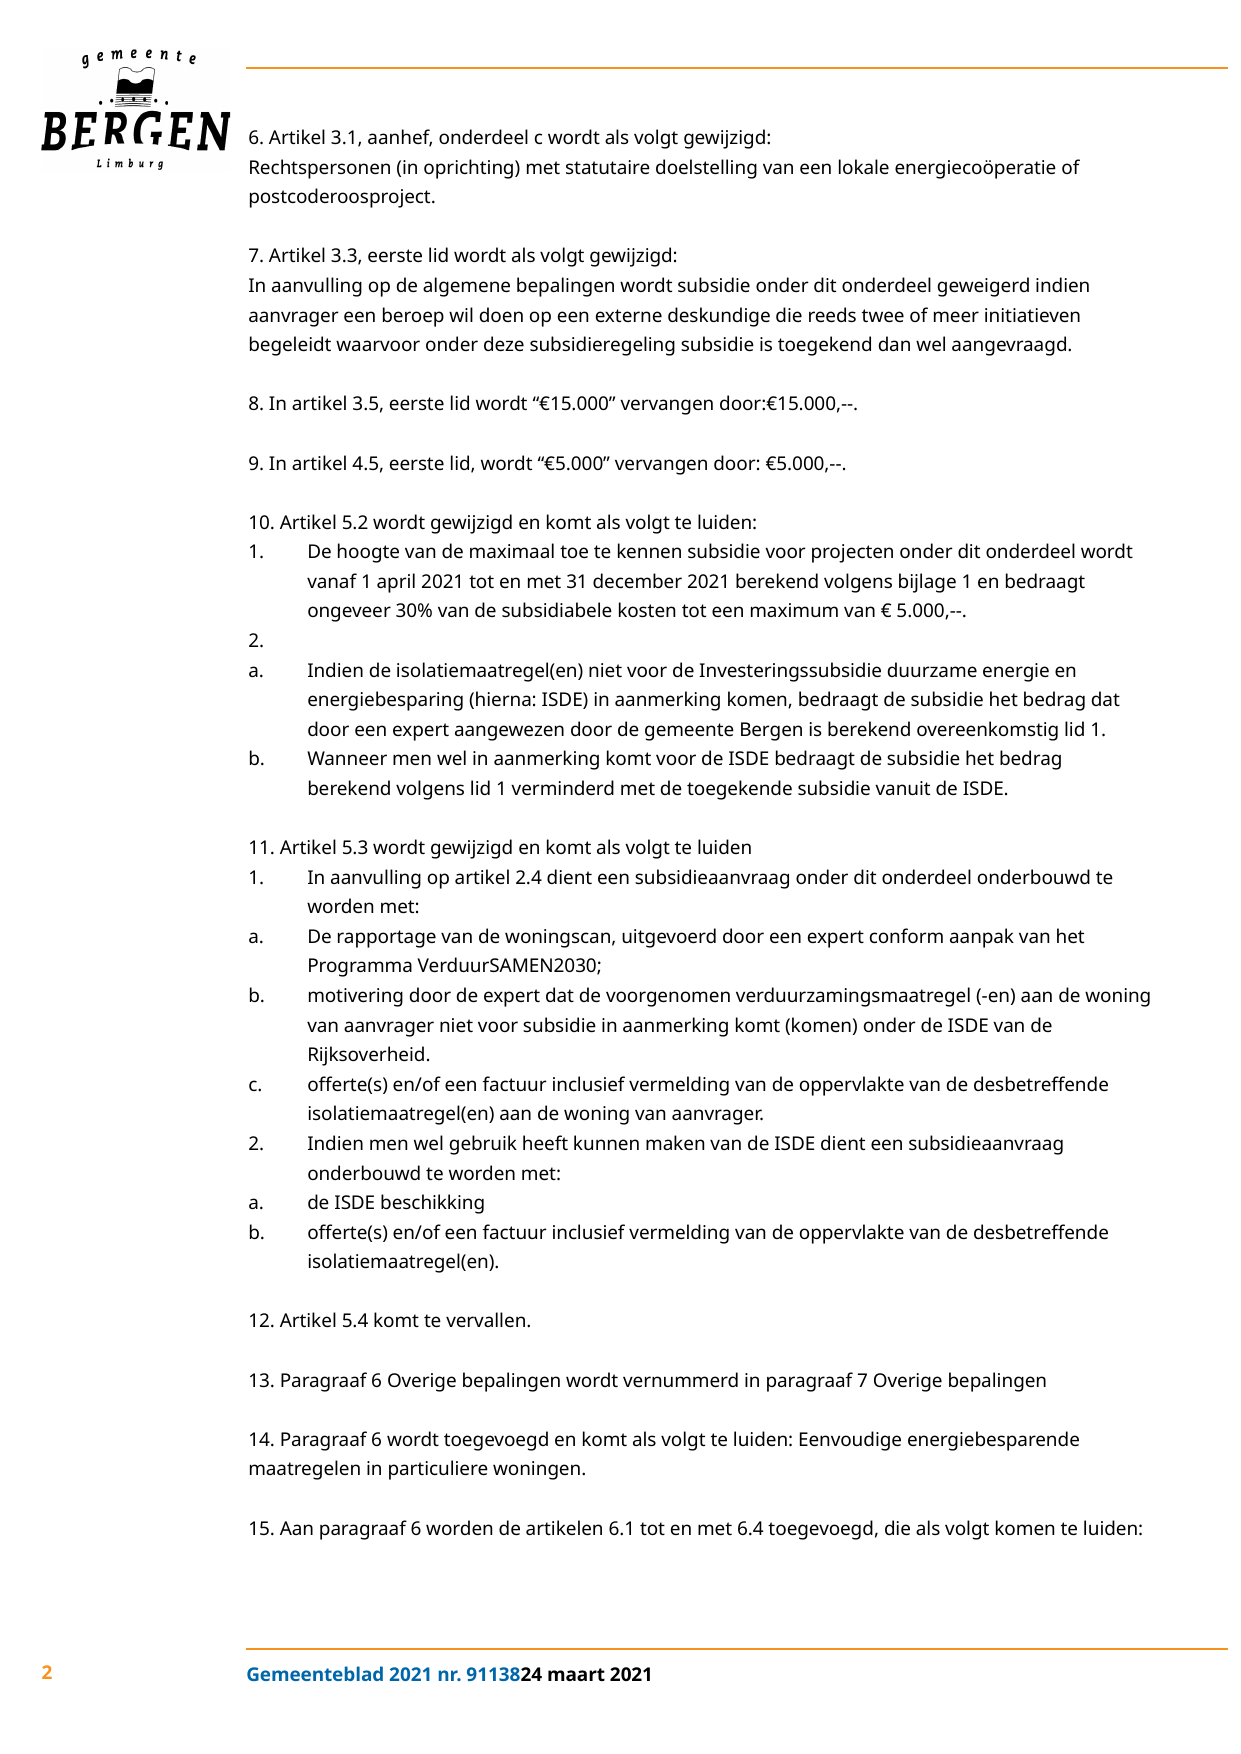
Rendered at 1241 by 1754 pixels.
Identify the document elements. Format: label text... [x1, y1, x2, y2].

list Indien men wel gebruik heeft kunnen maken van de ISDE dient een subsidieaanvraag onderbouwd te worden met: [248, 1130, 1152, 1186]
picture [41, 47, 231, 172]
text 13. Paragraaf 6 Overige bepalingen wordt vernummerd in paragraaf 7 Overige bepalingen [248, 1367, 1152, 1393]
text 6. Artikel 3.1, aanhef, onderdeel c wordt als volgt gewijzigd: [248, 124, 1152, 150]
text 14. Paragraaf 6 wordt toegevoegd en komt als volgt te luiden: Eenvoudige energiebesparende maatregelen in particuliere woningen. [248, 1426, 1152, 1481]
list De rapportage van de woningscan, uitgevoerd door een expert conform aanpak van het Programma VerduurSAMEN2030; [248, 923, 1152, 978]
text 12. Artikel 5.4 komt te vervallen. [248, 1308, 1152, 1333]
list Indien de isolatiemaatregel(en) niet voor de Investeringssubsidie duurzame energie en energiebesparing (hierna: ISDE) in aanmerking komen, bedraagt de subsidie het bedrag dat door een expert aangewezen door de gemeente Bergen is berekend overeenkomstig lid 1. [248, 657, 1152, 742]
list In aanvulling op artikel 2.4 dient een subsidieaanvraag onder dit onderdeel onderbouwd te worden met: [248, 864, 1152, 919]
text 15. Aan paragraaf 6 worden de artikelen 6.1 tot en met 6.4 toegevoegd, die als volgt komen te luiden: [248, 1515, 1152, 1541]
text 10. Artikel 5.2 wordt gewijzigd en komt als volgt te luiden: [248, 509, 1152, 535]
text 7. Artikel 3.3, eerste lid wordt als volgt gewijzigd: [248, 243, 1152, 268]
text Rechtspersonen (in oprichting) met statutaire doelstelling van een lokale energiecoöperatie of postcoderoosproject. [248, 154, 1152, 209]
list Wanneer men wel in aanmerking komt voor de ISDE bedraagt de subsidie het bedrag berekend volgens lid 1 verminderd met de toegekende subsidie vanuit de ISDE. [248, 746, 1152, 801]
list offerte(s) en/of een factuur inclusief vermelding van de oppervlakte van de desbetreffende isolatiemaatregel(en) aan de woning van aanvrager. [248, 1071, 1152, 1126]
text 9. In artikel 4.5, eerste lid, wordt “€5.000” vervangen door: €5.000,--. [248, 450, 1152, 476]
text 8. In artikel 3.5, eerste lid wordt “€15.000” vervangen door:€15.000,--. [248, 391, 1152, 416]
text 11. Artikel 5.3 wordt gewijzigd en komt als volgt te luiden [248, 834, 1152, 860]
list De hoogte van de maximaal toe te kennen subsidie voor projecten onder dit onderdeel wordt vanaf 1 april 2021 tot en met 31 december 2021 berekend volgens bijlage 1 en bedraagt ongeveer 30% van de subsidiabele kosten tot een maximum van € 5.000,--. [248, 538, 1152, 623]
list motivering door de expert dat de voorgenomen verduurzamingsmaatregel (-en) aan de woning van aanvrager niet voor subsidie in aanmerking komt (komen) onder de ISDE van de Rijksoverheid. [248, 982, 1152, 1067]
list offerte(s) en/of een factuur inclusief vermelding van de oppervlakte van de desbetreffende isolatiemaatregel(en). [248, 1219, 1152, 1274]
list de ISDE beschikking [248, 1189, 1152, 1215]
text In aanvulling op de algemene bepalingen wordt subsidie onder dit onderdeel geweigerd indien aanvrager een beroep wil doen op een externe deskundige die reeds twee of meer initiatieven begeleidt waarvoor onder deze subsidieregeling subsidie is toegekend dan wel aangevraagd. [248, 272, 1152, 357]
